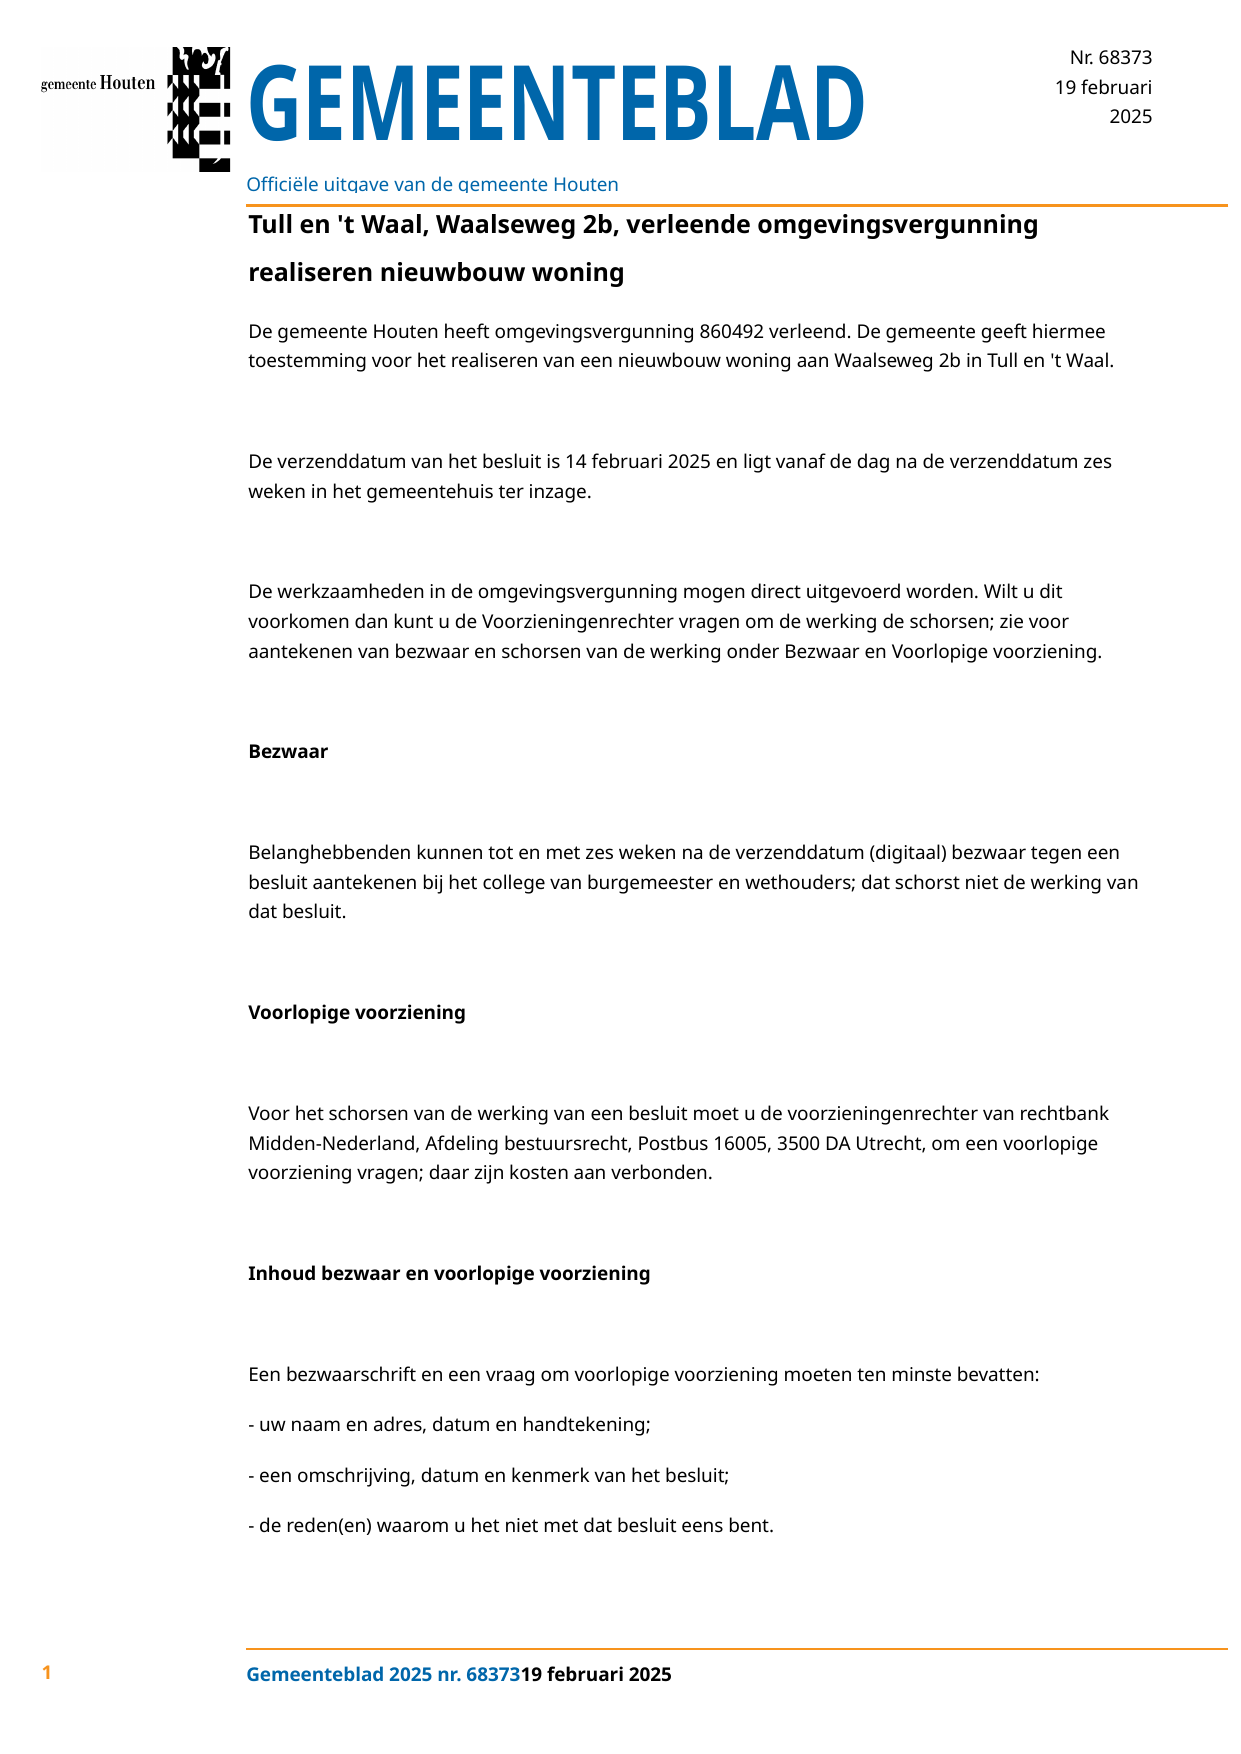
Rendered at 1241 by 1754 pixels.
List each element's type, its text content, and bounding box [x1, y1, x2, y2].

text - een omschrijving, datum en kenmerk van het besluit; [248, 1462, 1152, 1488]
text - de reden(en) waarom u het niet met dat besluit eens bent. [248, 1512, 1152, 1538]
text Tull en 't Waal, Waalseweg 2b, verleende omgevingsvergunning realiseren nieuwbouw woning [248, 207, 1152, 288]
text De werkzaamheden in de omgevingsvergunning mogen direct uitgevoerd worden. Wilt u dit voorkomen dan kunt u de Voorzieningenrechter vragen om de werking de schorsen; zie voor aantekenen van bezwaar en schorsen van de werking onder Bezwaar en Voorlopige voorziening. [248, 579, 1152, 664]
text De verzenddatum van het besluit is 14 februari 2025 en ligt vanaf de dag na de verzenddatum zes weken in het gemeentehuis ter inzage. [248, 448, 1152, 504]
text Belanghebbenden kunnen tot en met zes weken na de verzenddatum (digitaal) bezwaar tegen een besluit aantekenen bij het college van burgemeester en wethouders; dat schorst niet de werking van dat besluit. [248, 839, 1152, 924]
text De gemeente Houten heeft omgevingsvergunning 860492 verleend. De gemeente geeft hiermee toestemming voor het realiseren van een nieuwbouw woning aan Waalseweg 2b in Tull en 't Waal. [248, 318, 1152, 373]
text Voorlopige voorziening [248, 999, 1152, 1025]
text Voor het schorsen van de werking van een besluit moet u de voorzieningenrechter van rechtbank Midden-Nederland, Afdeling bestuursrecht, Postbus 16005, 3500 DA Utrecht, om een voorlopige voorziening vragen; daar zijn kosten aan verbonden. [248, 1100, 1152, 1185]
text Bezwaar [248, 739, 1152, 764]
text Een bezwaarschrift en een vraag om voorlopige voorziening moeten ten minste bevatten: [248, 1361, 1152, 1387]
text - uw naam en adres, datum en handtekening; [248, 1412, 1152, 1437]
picture [41, 47, 231, 172]
text Inhoud bezwaar en voorlopige voorziening [248, 1260, 1152, 1286]
